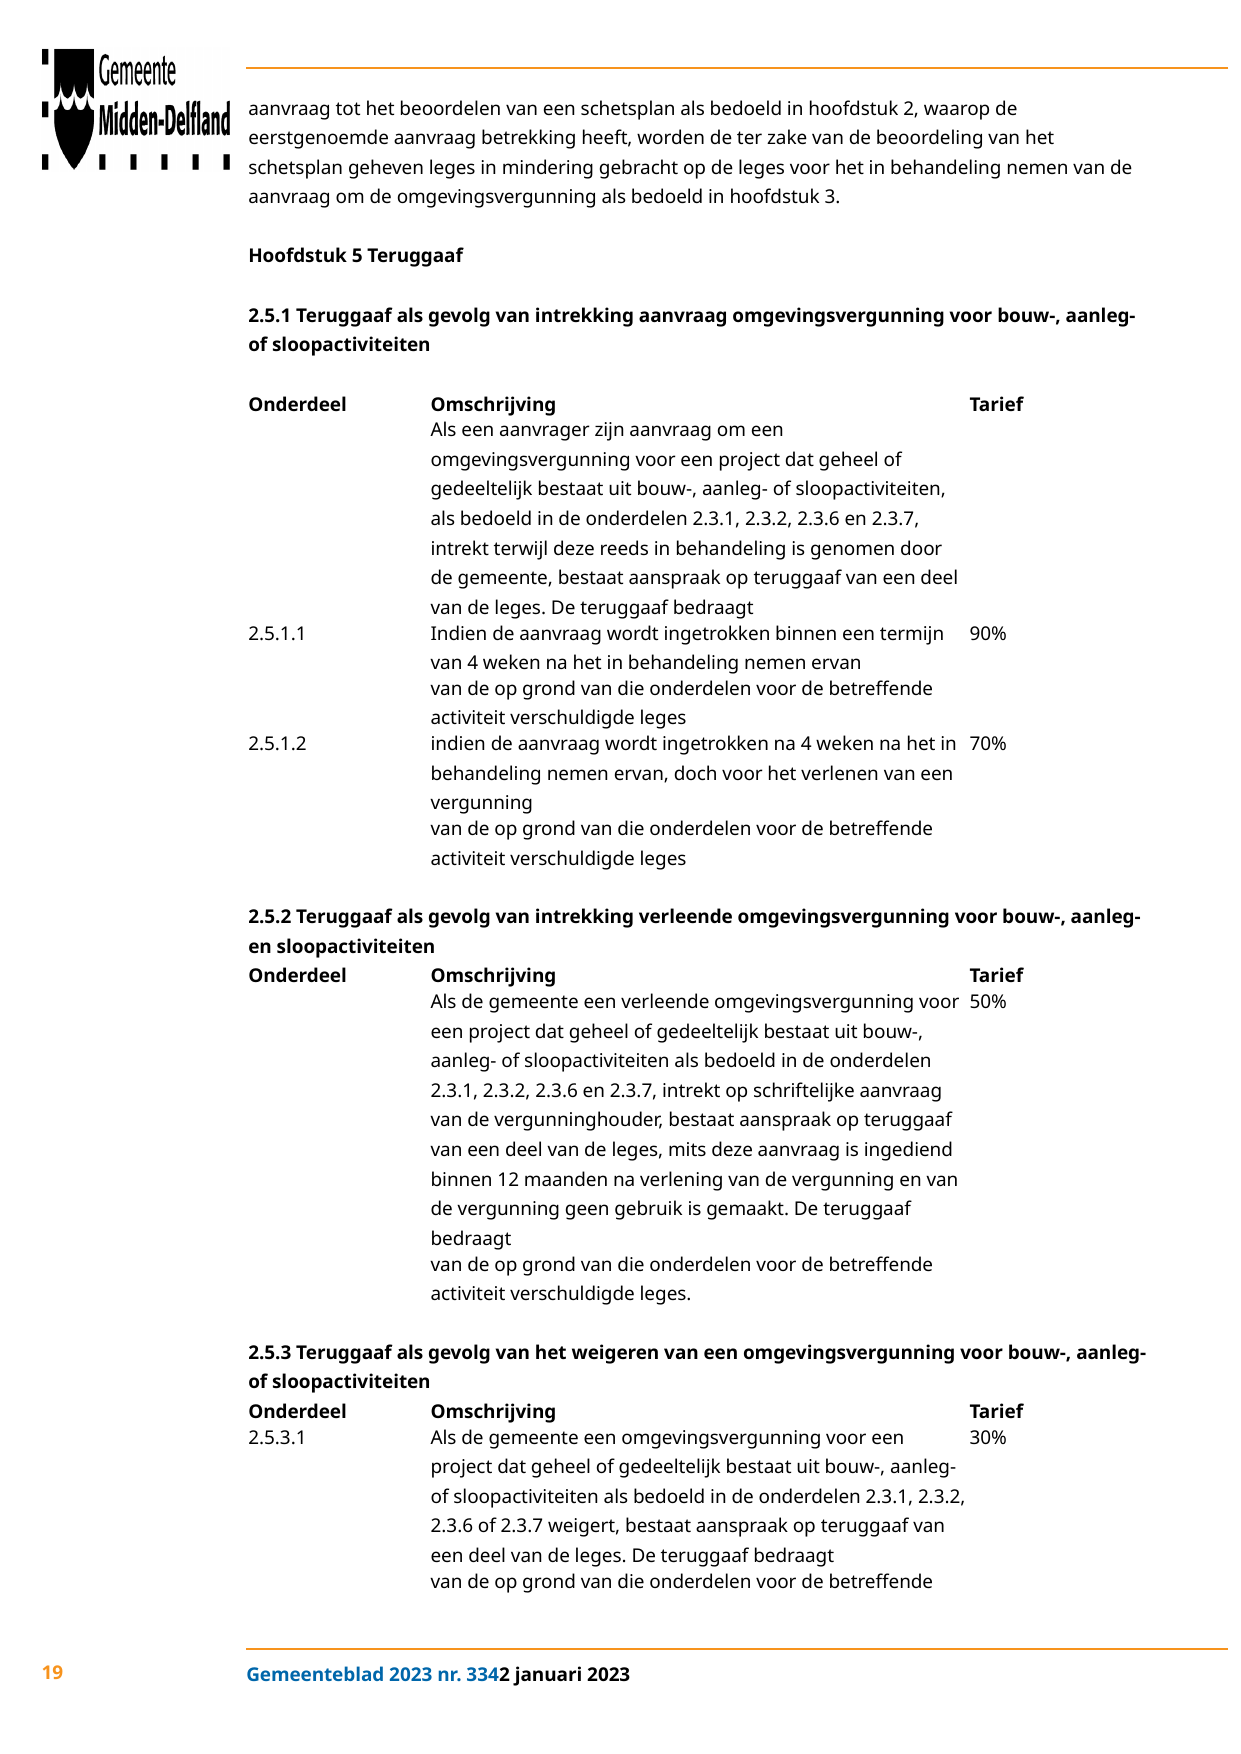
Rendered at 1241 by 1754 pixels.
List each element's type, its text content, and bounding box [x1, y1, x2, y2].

table_cell 2.5.1.2 [248, 730, 430, 871]
table_cell [969, 416, 1152, 620]
text 2.5.2 Teruggaaf als gevolg van intrekking verleende omgevingsvergunning voor bouw-, aanleg- en sloopactiviteiten [248, 903, 1152, 959]
table_cell 90% [969, 620, 1152, 675]
table_cell Indien de aanvraag wordt ingetrokken binnen een termijn van 4 weken na het in behandeling nemen ervan [430, 620, 969, 675]
table_header Onderdeel [248, 1398, 430, 1424]
table_cell [248, 988, 430, 1306]
table_cell [248, 416, 430, 620]
table_cell [969, 1568, 1152, 1594]
table_cell 2.5.3.1 [248, 1424, 430, 1594]
table_cell Als de gemeente een verleende omgevingsvergunning voor een project dat geheel of gedeeltelijk bestaat uit bouw-, aanleg- of sloopactiviteiten als bedoeld in de onderdelen 2.3.1, 2.3.2, 2.3.6 en 2.3.7, intrekt op schriftelijke aanvraag van de vergunninghouder, bestaat aanspraak op teruggaaf van een deel van de leges, mits deze aanvraag is ingediend binnen 12 maanden na verlening van de vergunning en van de vergunning geen gebruik is gemaakt. De teruggaaf bedraagt [430, 988, 969, 1251]
table_cell 70% [969, 730, 1152, 815]
table_header Omschrijving [430, 391, 969, 416]
table_cell van de op grond van die onderdelen voor de betreffende activiteit verschuldigde leges [430, 815, 969, 871]
table_cell [969, 675, 1152, 730]
table_header Onderdeel [248, 391, 430, 416]
table_header Omschrijving [430, 1398, 969, 1424]
table_header Tarief [969, 963, 1152, 988]
text aanvraag tot het beoordelen van een schetsplan als bedoeld in hoofdstuk 2, waarop de eerstgenoemde aanvraag betrekking heeft, worden de ter zake van de beoordeling van het schetsplan geheven leges in mindering gebracht op de leges voor het in behandeling nemen van de aanvraag om de omgevingsvergunning als bedoeld in hoofdstuk 3. [248, 95, 1152, 209]
table_cell van de op grond van die onderdelen voor de betreffende [430, 1568, 969, 1594]
table_cell indien de aanvraag wordt ingetrokken na 4 weken na het in behandeling nemen ervan, doch voor het verlenen van een vergunning [430, 730, 969, 815]
table_cell 50% [969, 988, 1152, 1251]
table_cell 30% [969, 1424, 1152, 1568]
text Hoofdstuk 5 Teruggaaf [248, 243, 1152, 268]
table_cell [969, 815, 1152, 871]
text 2.5.1 Teruggaaf als gevolg van intrekking aanvraag omgevingsvergunning voor bouw-, aanleg- of sloopactiviteiten [248, 302, 1152, 357]
table_cell Als de gemeente een omgevingsvergunning voor een project dat geheel of gedeeltelijk bestaat uit bouw-, aanleg- of sloopactiviteiten als bedoeld in de onderdelen 2.3.1, 2.3.2, 2.3.6 of 2.3.7 weigert, bestaat aanspraak op teruggaaf van een deel van de leges. De teruggaaf bedraagt [430, 1424, 969, 1568]
table_cell van de op grond van die onderdelen voor de betreffende activiteit verschuldigde leges. [430, 1251, 969, 1306]
table_cell [969, 1251, 1152, 1306]
table_header Tarief [969, 391, 1152, 416]
table_header Tarief [969, 1398, 1152, 1424]
text 2.5.3 Teruggaaf als gevolg van het weigeren van een omgevingsvergunning voor bouw-, aanleg- of sloopactiviteiten [248, 1339, 1152, 1394]
table_header Onderdeel [248, 963, 430, 988]
picture [41, 47, 231, 172]
table_cell Als een aanvrager zijn aanvraag om een omgevingsvergunning voor een project dat geheel of gedeeltelijk bestaat uit bouw-, aanleg- of sloopactiviteiten, als bedoeld in de onderdelen 2.3.1, 2.3.2, 2.3.6 en 2.3.7, intrekt terwijl deze reeds in behandeling is genomen door de gemeente, bestaat aanspraak op teruggaaf van een deel van de leges. De teruggaaf bedraagt [430, 416, 969, 620]
table_cell 2.5.1.1 [248, 620, 430, 730]
table_cell van de op grond van die onderdelen voor de betreffende activiteit verschuldigde leges [430, 675, 969, 730]
table_header Omschrijving [430, 963, 969, 988]
